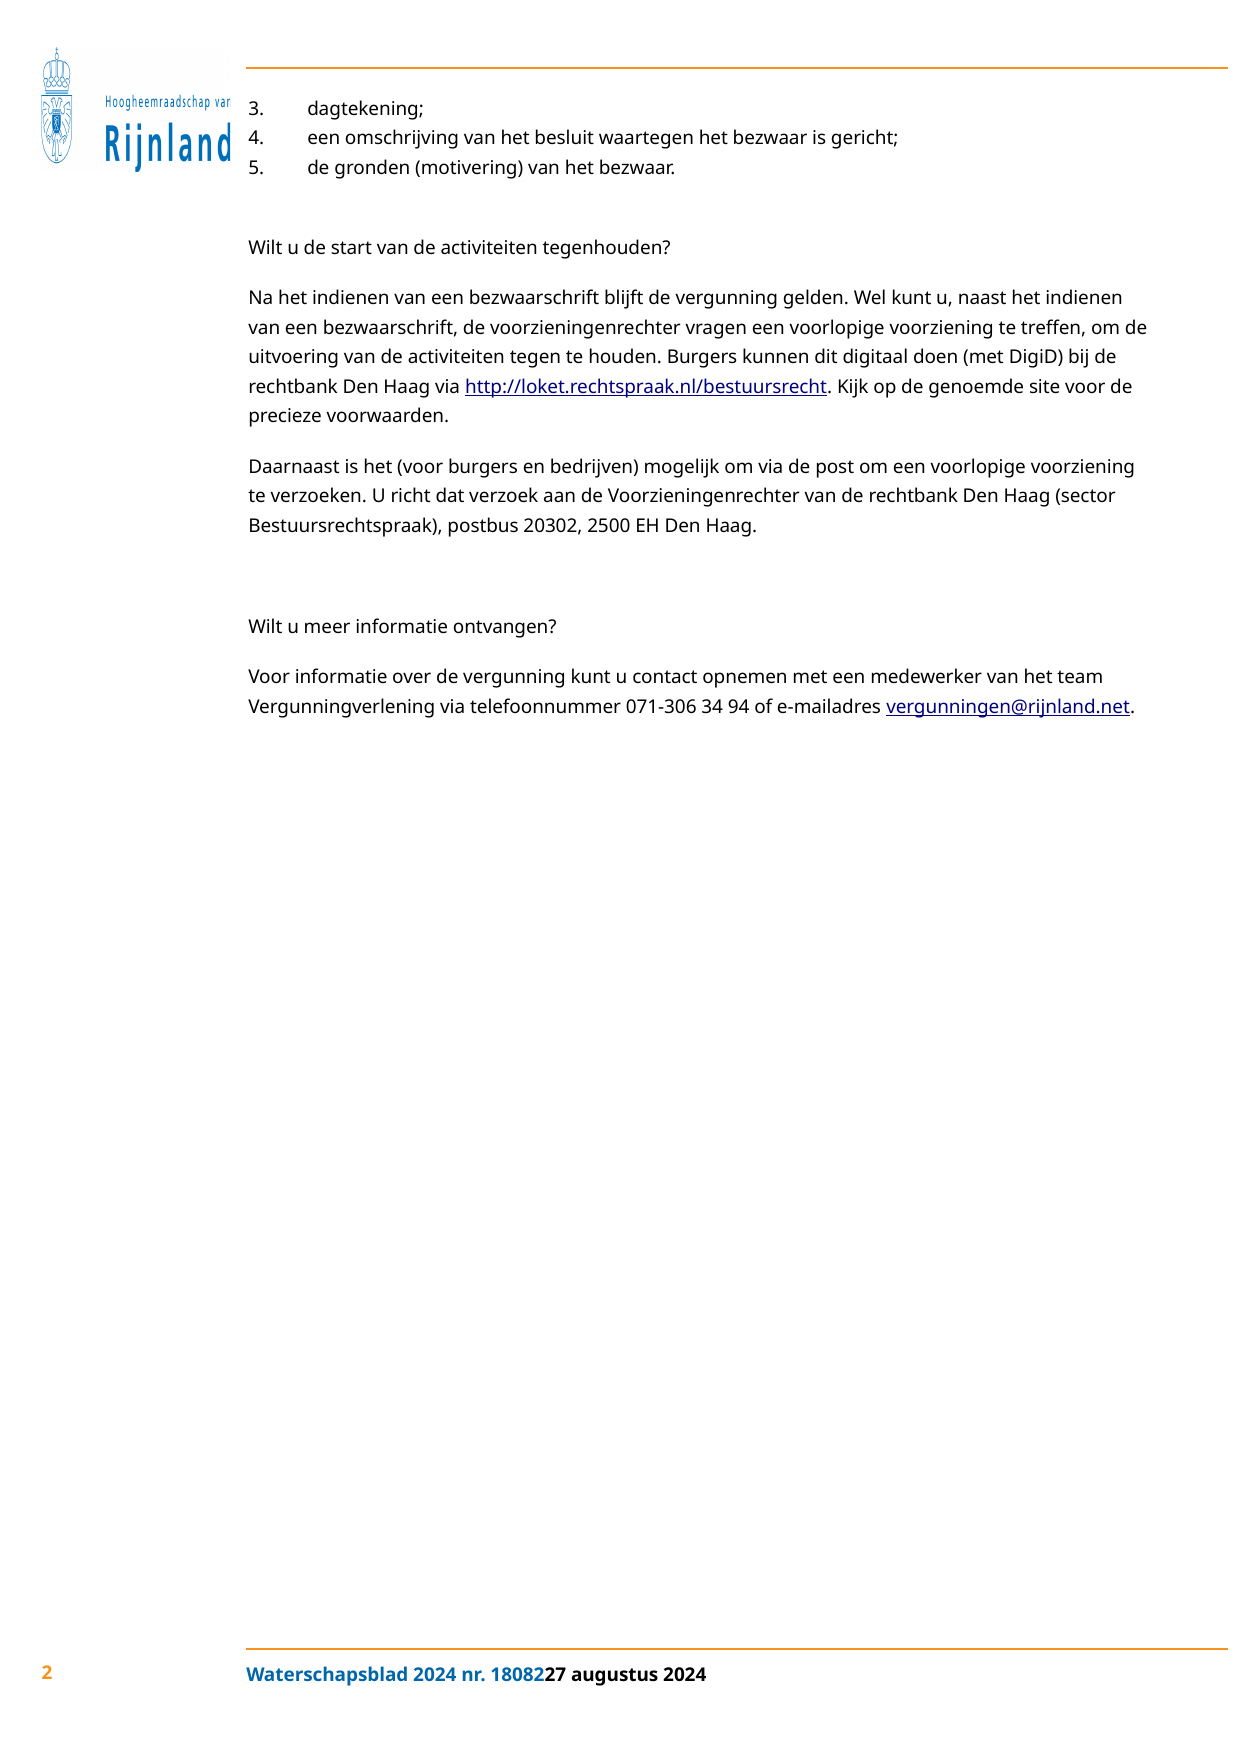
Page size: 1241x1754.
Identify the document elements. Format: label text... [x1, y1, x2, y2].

list dagtekening; [248, 95, 1152, 121]
list de gronden (motivering) van het bezwaar. [248, 154, 1152, 180]
text Daarnaast is het (voor burgers en bedrijven) mogelijk om via de post om een voorlopige voorziening te verzoeken. U richt dat verzoek aan de Voorzieningenrechter van de rechtbank Den Haag (sector Bestuursrechtspraak), postbus 20302, 2500 EH Den Haag. [248, 453, 1152, 538]
text Na het indienen van een bezwaarschrift blijft de vergunning gelden. Wel kunt u, naast het indienen van een bezwaarschrift, de voorzieningenrechter vragen een voorlopige voorziening te treffen, om de uitvoering van de activiteiten tegen te houden. Burgers kunnen dit digitaal doen (met DigiD) bij de rechtbank Den Haag via http://loket.rechtspraak.nl/bestuursrecht. Kijk op de genoemde site voor de precieze voorwaarden. [248, 284, 1152, 428]
text Wilt u meer informatie ontvangen? [248, 613, 1152, 639]
list een omschrijving van het besluit waartegen het bezwaar is gericht; [248, 124, 1152, 150]
picture [41, 47, 231, 172]
text Voor informatie over de vergunning kunt u contact opnemen met een medewerker van het team Vergunningverlening via telefoonnummer 071-306 34 94 of e-mailadres vergunningen@rijnland.net. [248, 663, 1152, 719]
text Wilt u de start van de activiteiten tegenhouden? [248, 234, 1152, 260]
